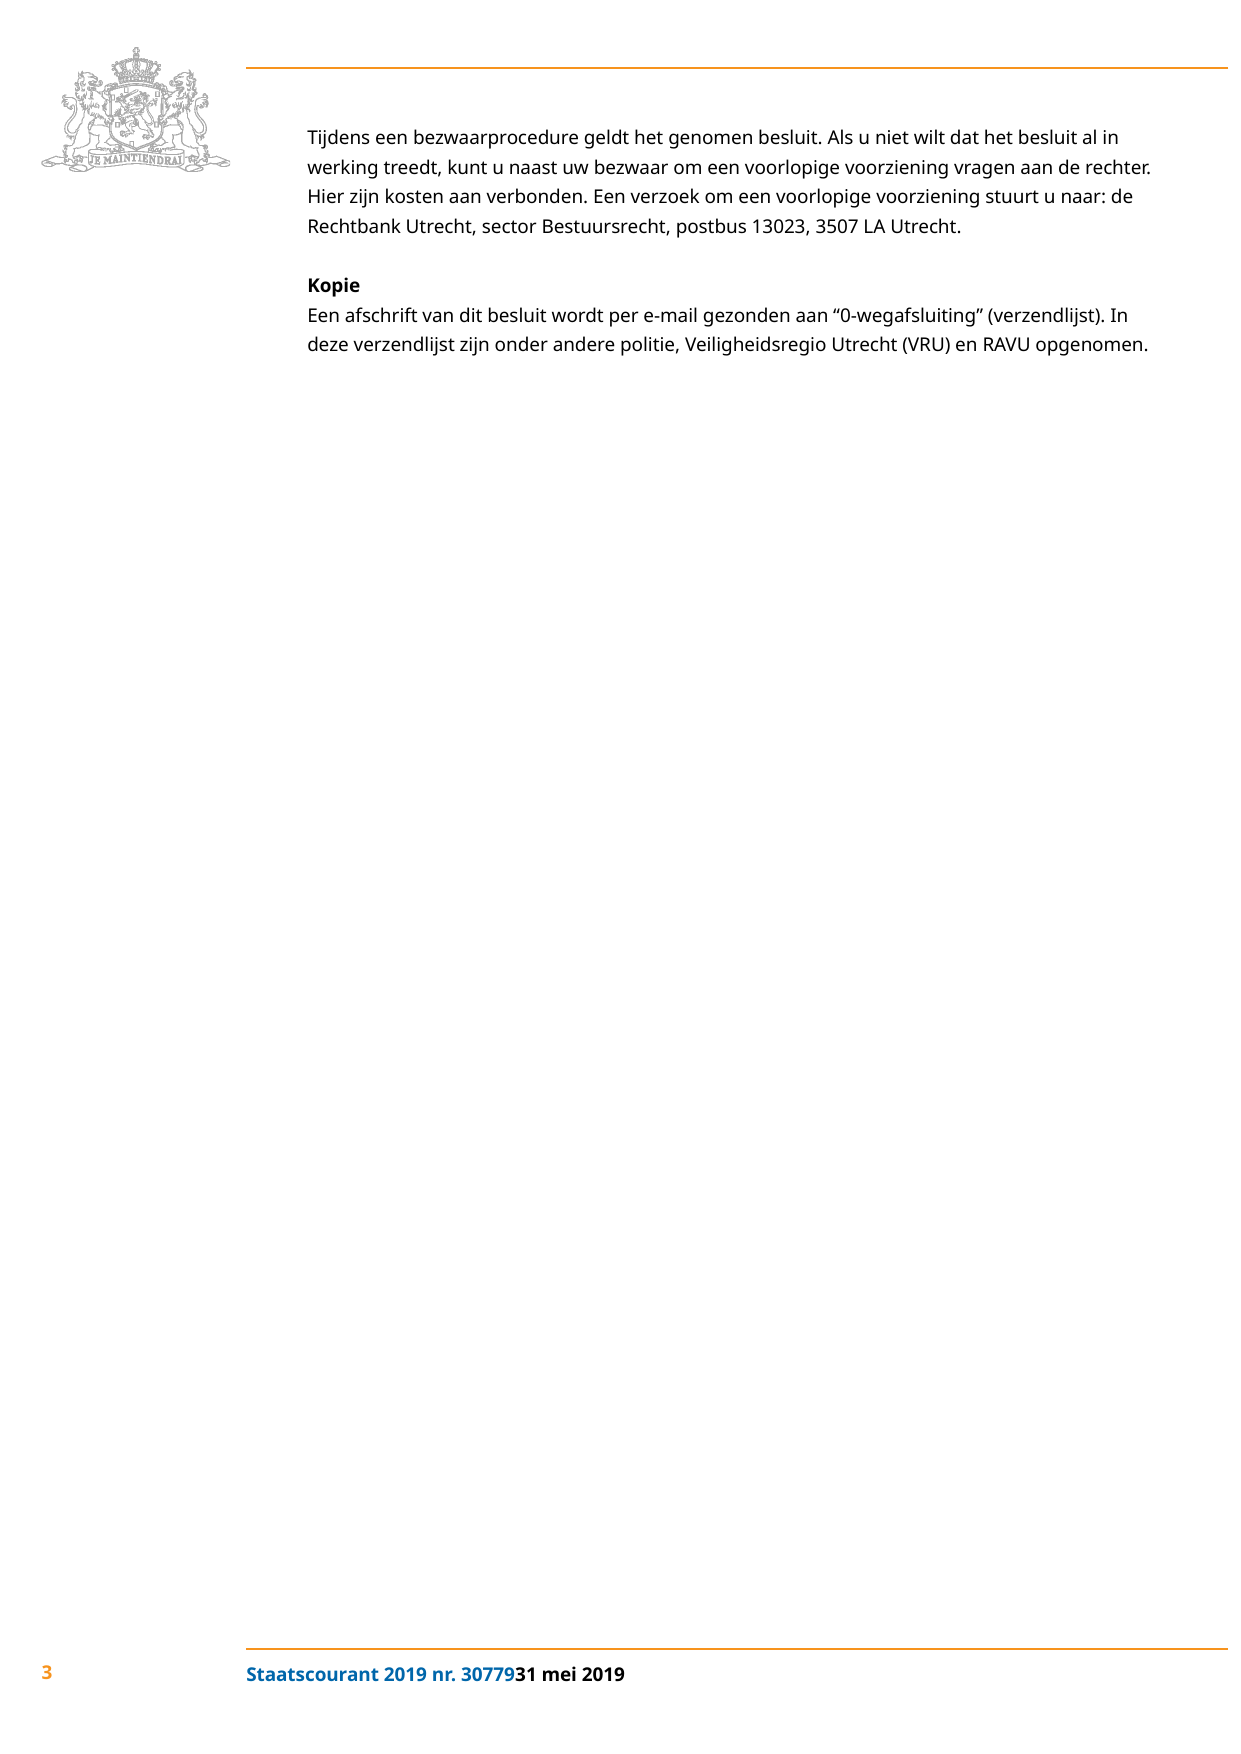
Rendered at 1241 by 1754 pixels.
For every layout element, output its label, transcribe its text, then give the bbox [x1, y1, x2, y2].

picture [41, 47, 231, 172]
list Kopie [248, 272, 1152, 298]
list Een afschrift van dit besluit wordt per e-mail gezonden aan “0-wegafsluiting” (verzendlijst). In deze verzendlijst zijn onder andere politie, Veiligheidsregio Utrecht (VRU) en RAVU opgenomen. [248, 302, 1152, 357]
list Tijdens een bezwaarprocedure geldt het genomen besluit. Als u niet wilt dat het besluit al in werking treedt, kunt u naast uw bezwaar om een voorlopige voorziening vragen aan de rechter. Hier zijn kosten aan verbonden. Een verzoek om een voorlopige voorziening stuurt u naar: de Rechtbank Utrecht, sector Bestuursrecht, postbus 13023, 3507 LA Utrecht. [248, 124, 1152, 239]
